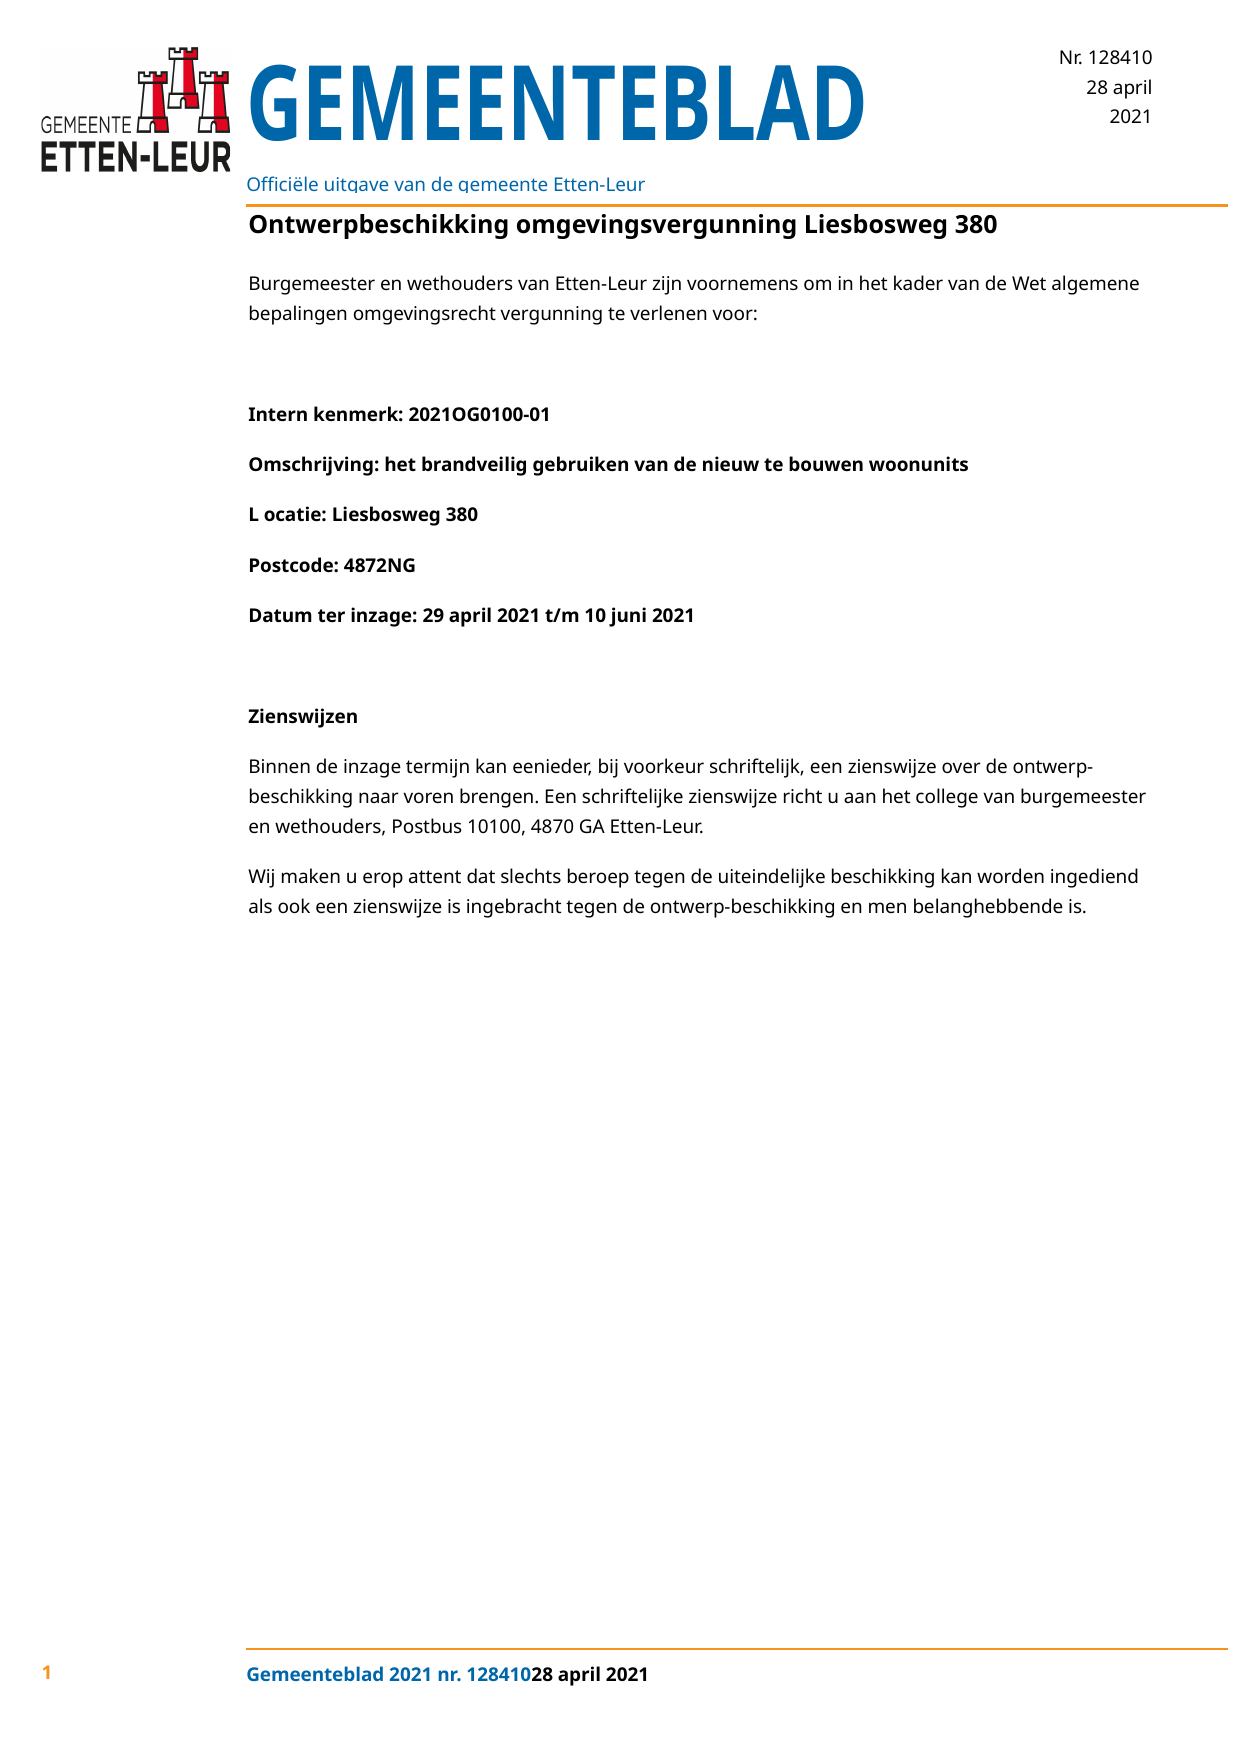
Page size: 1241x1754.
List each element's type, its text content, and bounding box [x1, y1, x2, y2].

text Ontwerpbeschikking omgevingsvergunning Liesbosweg 380 [248, 207, 1152, 241]
text Burgemeester en wethouders van Etten-Leur zijn voornemens om in het kader van de Wet algemene bepalingen omgevingsrecht vergunning te verlenen voor: [248, 270, 1152, 326]
text L ocatie: Liesbosweg 380 [248, 502, 1152, 527]
picture [41, 47, 231, 172]
text Omschrijving: het brandveilig gebruiken van de nieuw te bouwen woonunits [248, 451, 1152, 477]
text Datum ter inzage: 29 april 2021 t/m 10 juni 2021 [248, 602, 1152, 628]
text Wij maken u erop attent dat slechts beroep tegen de uiteindelijke beschikking kan worden ingediend als ook een zienswijze is ingebracht tegen de ontwerp-beschikking en men belanghebbende is. [248, 863, 1152, 918]
text Binnen de inzage termijn kan eenieder, bij voorkeur schriftelijk, een zienswijze over de ontwerp-beschikking naar voren brengen. Een schriftelijke zienswijze richt u aan het college van burgemeester en wethouders, Postbus 10100, 4870 GA Etten-Leur. [248, 754, 1152, 838]
text Postcode: 4872NG [248, 552, 1152, 578]
text Intern kenmerk: 2021OG0100-01 [248, 401, 1152, 426]
text Zienswijzen [248, 703, 1152, 729]
